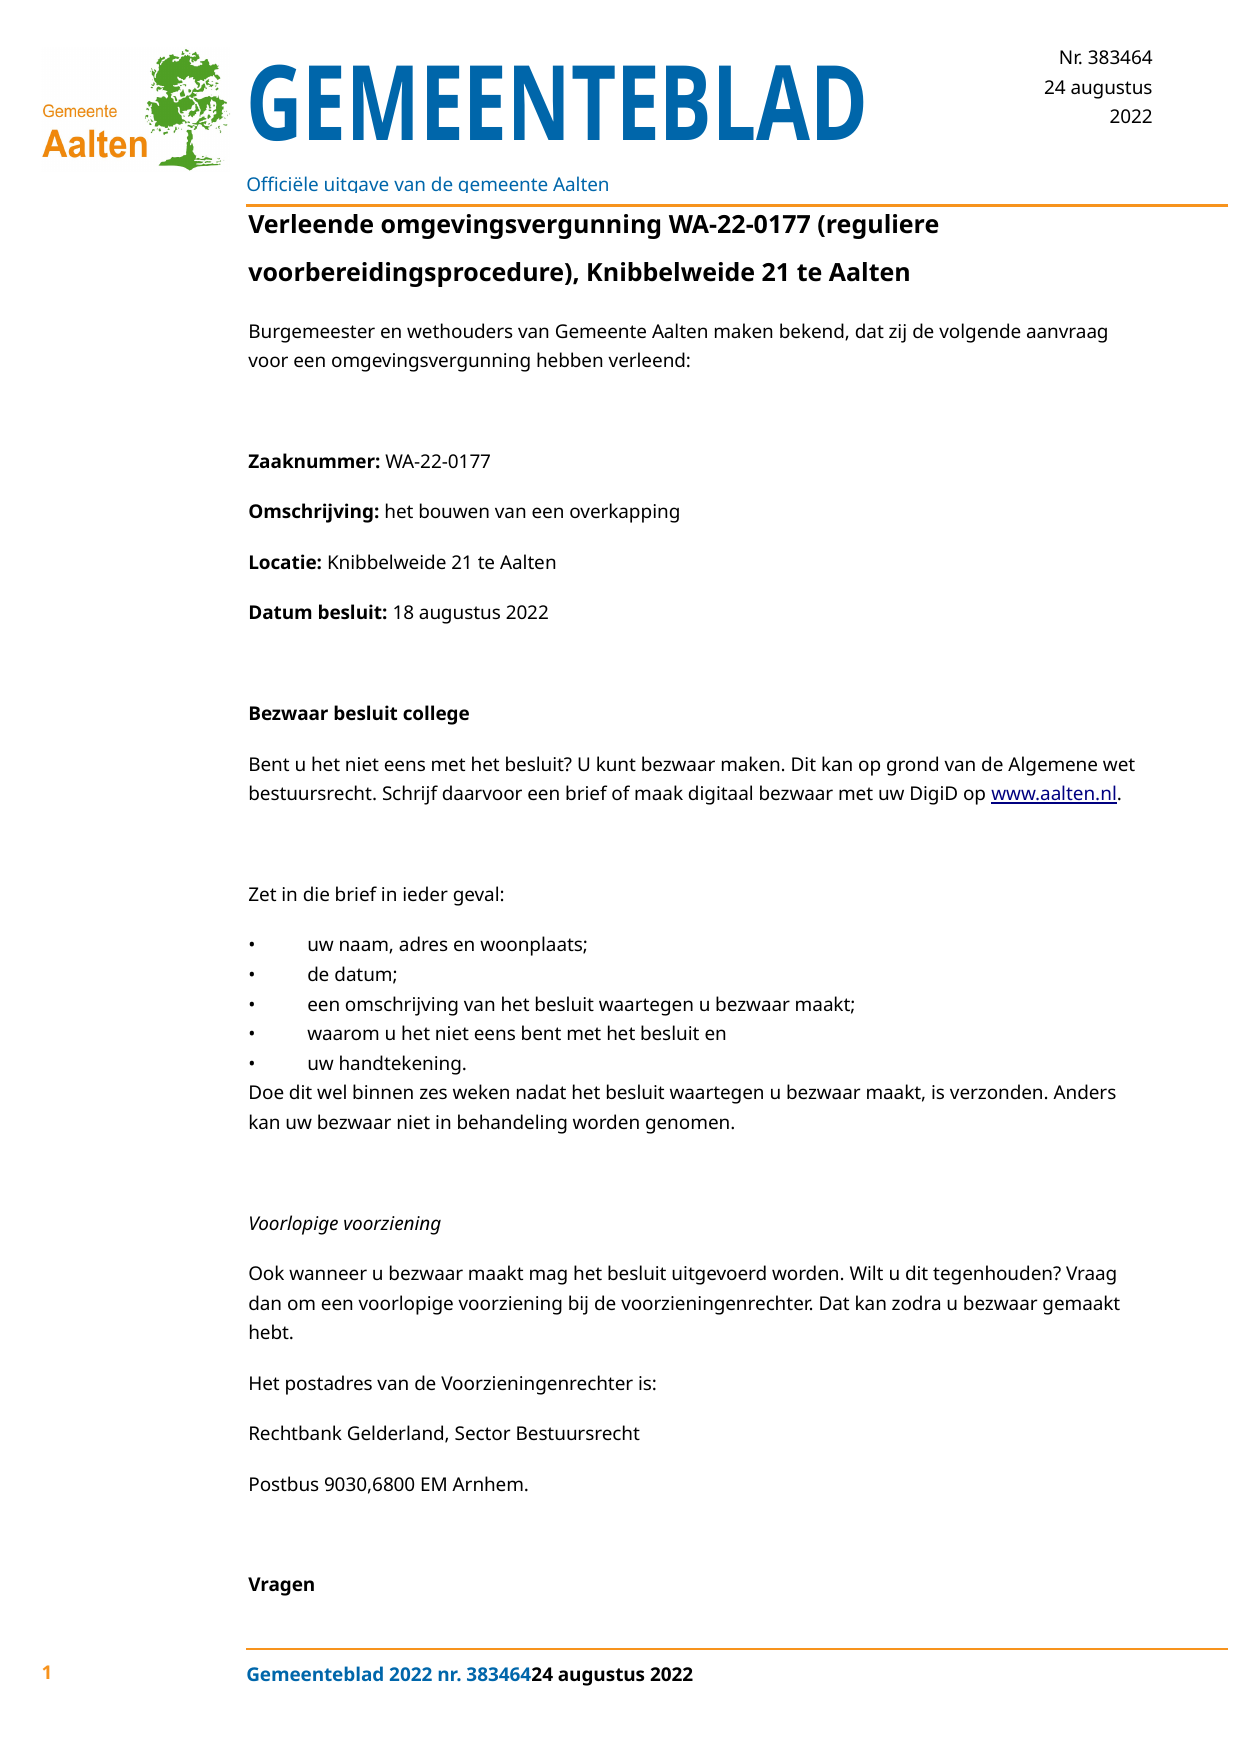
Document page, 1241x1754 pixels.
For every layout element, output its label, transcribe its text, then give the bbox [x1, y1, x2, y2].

text Bent u het niet eens met het besluit? U kunt bezwaar maken. Dit kan op grond van de Algemene wet bestuursrecht. Schrijf daarvoor een brief of maak digitaal bezwaar met uw DigiD op www.aalten.nl. [248, 751, 1152, 806]
list uw naam, adres en woonplaats; [248, 932, 1152, 957]
text Zaaknummer: WA-22-0177 [248, 448, 1152, 474]
text Het postadres van de Voorzieningenrechter is: [248, 1370, 1152, 1396]
text Doe dit wel binnen zes weken nadat het besluit waartegen u bezwaar maakt, is verzonden. Anders kan uw bezwaar niet in behandeling worden genomen. [248, 1079, 1152, 1135]
text Omschrijving: het bouwen van een overkapping [248, 499, 1152, 524]
text Burgemeester en wethouders van Gemeente Aalten maken bekend, dat zij de volgende aanvraag voor een omgevingsvergunning hebben verleend: [248, 318, 1152, 373]
list uw handtekening. [248, 1050, 1152, 1076]
list waarom u het niet eens bent met het besluit en [248, 1020, 1152, 1046]
picture [41, 47, 231, 172]
text Zet in die brief in ieder geval: [248, 881, 1152, 907]
text Postbus 9030,6800 EM Arnhem. [248, 1471, 1152, 1497]
text Vragen [248, 1572, 1152, 1597]
text Voorlopige voorziening [248, 1210, 1152, 1236]
text Verleende omgevingsvergunning WA-22-0177 (reguliere voorbereidingsprocedure), Knibbelweide 21 te Aalten [248, 207, 1152, 288]
text Bezwaar besluit college [248, 700, 1152, 726]
list een omschrijving van het besluit waartegen u bezwaar maakt; [248, 991, 1152, 1017]
text Ook wanneer u bezwaar maakt mag het besluit uitgevoerd worden. Wilt u dit tegenhouden? Vraag dan om een voorlopige voorziening bij de voorzieningenrechter. Dat kan zodra u bezwaar gemaakt hebt. [248, 1260, 1152, 1345]
list de datum; [248, 961, 1152, 987]
text Locatie: Knibbelweide 21 te Aalten [248, 549, 1152, 575]
text Rechtbank Gelderland, Sector Bestuursrecht [248, 1420, 1152, 1446]
text Datum besluit: 18 augustus 2022 [248, 599, 1152, 625]
